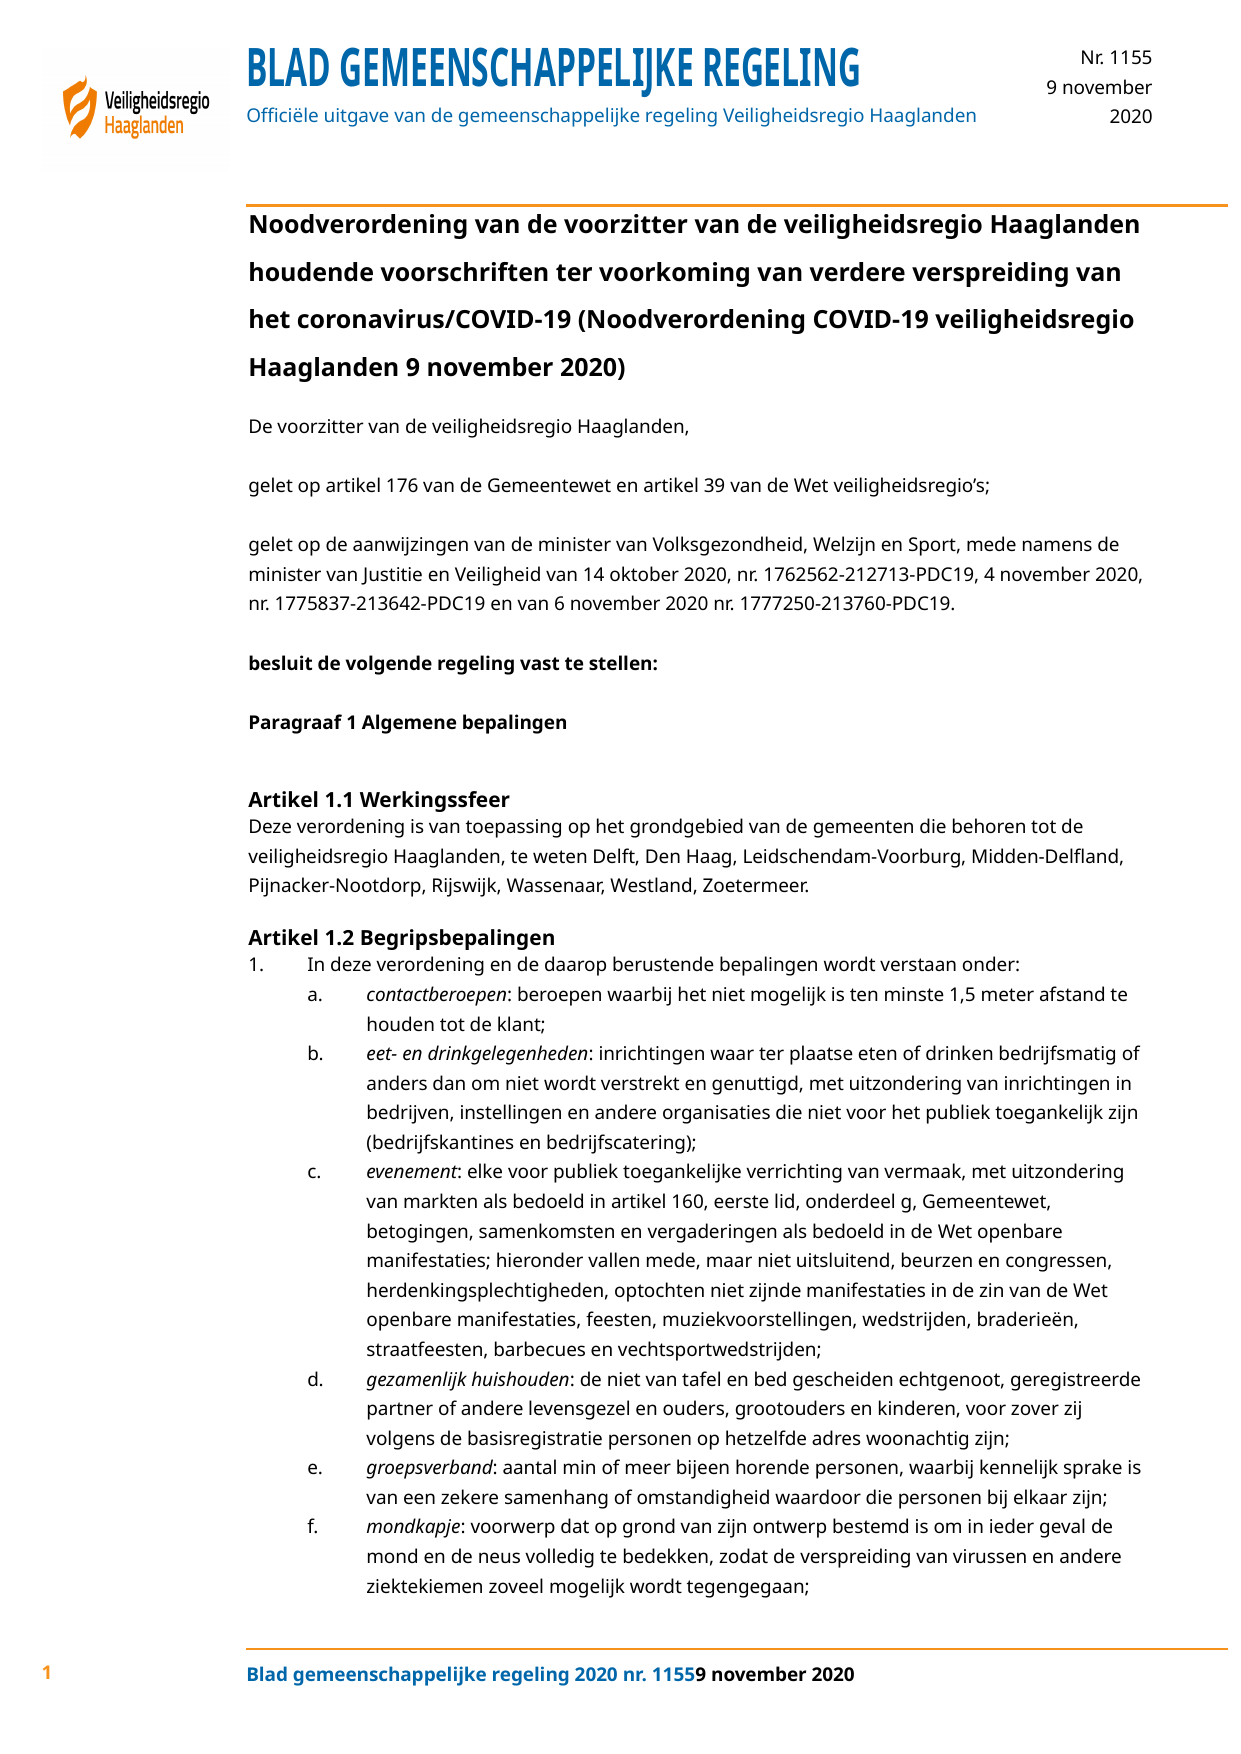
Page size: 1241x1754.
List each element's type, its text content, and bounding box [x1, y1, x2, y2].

text Noodverordening van de voorzitter van de veiligheidsregio Haaglanden houdende voorschriften ter voorkoming van verdere verspreiding van het coronavirus/COVID-19 (Noodverordening COVID-19 veiligheidsregio Haaglanden 9 november 2020) [248, 207, 1152, 384]
text gelet op de aanwijzingen van de minister van Volksgezondheid, Welzijn en Sport, mede namens de minister van Justitie en Veiligheid van 14 oktober 2020, nr. 1762562-212713-PDC19, 4 november 2020, nr. 1775837-213642-PDC19 en van 6 november 2020 nr. 1777250-213760-PDC19. [248, 531, 1152, 616]
text Artikel 1.2 Begripsbepalingen [248, 923, 1152, 952]
list gezamenlijk huishouden: de niet van tafel en bed gescheiden echtgenoot, geregistreerde partner of andere levensgezel en ouders, grootouders en kinderen, voor zover zij volgens de basisregistratie personen op hetzelfde adres woonachtig zijn; [307, 1366, 1152, 1451]
text besluit de volgende regeling vast te stellen: [248, 650, 1152, 676]
list In deze verordening en de daarop berustende bepalingen wordt verstaan onder: [248, 952, 1152, 977]
text gelet op artikel 176 van de Gemeentewet en artikel 39 van de Wet veiligheidsregio’s; [248, 472, 1152, 498]
text Deze verordening is van toepassing op het grondgebied van de gemeenten die behoren tot de veiligheidsregio Haaglanden, te weten Delft, Den Haag, Leidschendam-Voorburg, Midden-Delfland, Pijnacker-Nootdorp, Rijswijk, Wassenaar, Westland, Zoetermeer. [248, 813, 1152, 898]
list mondkapje: voorwerp dat op grond van zijn ontwerp bestemd is om in ieder geval de mond en de neus volledig te bedekken, zodat de verspreiding van virussen en andere ziektekiemen zoveel mogelijk wordt tegengegaan; [307, 1514, 1152, 1598]
text De voorzitter van de veiligheidsregio Haaglanden, [248, 413, 1152, 439]
text Artikel 1.1 Werkingssfeer [248, 785, 1152, 813]
list contactberoepen: beroepen waarbij het niet mogelijk is ten minste 1,5 meter afstand te houden tot de klant; [307, 981, 1152, 1036]
list groepsverband: aantal min of meer bijeen horende personen, waarbij kennelijk sprake is van een zekere samenhang of omstandigheid waardoor die personen bij elkaar zijn; [307, 1454, 1152, 1510]
list evenement: elke voor publiek toegankelijke verrichting van vermaak, met uitzondering van markten als bedoeld in artikel 160, eerste lid, onderdeel g, Gemeentewet, betogingen, samenkomsten en vergaderingen als bedoeld in de Wet openbare manifestaties; hieronder vallen mede, maar niet uitsluitend, beurzen en congressen, herdenkingsplechtigheden, optochten niet zijnde manifestaties in de zin van de Wet openbare manifestaties, feesten, muziekvoorstellingen, wedstrijden, braderieën, straatfeesten, barbecues en vechtsportwedstrijden; [307, 1159, 1152, 1362]
text Paragraaf 1 Algemene bepalingen [248, 709, 1152, 735]
list eet- en drinkgelegenheden: inrichtingen waar ter plaatse eten of drinken bedrijfsmatig of anders dan om niet wordt verstrekt en genuttigd, met uitzondering van inrichtingen in bedrijven, instellingen en andere organisaties die niet voor het publiek toegankelijk zijn (bedrijfskantines en bedrijfscatering); [307, 1040, 1152, 1155]
picture [41, 47, 231, 172]
